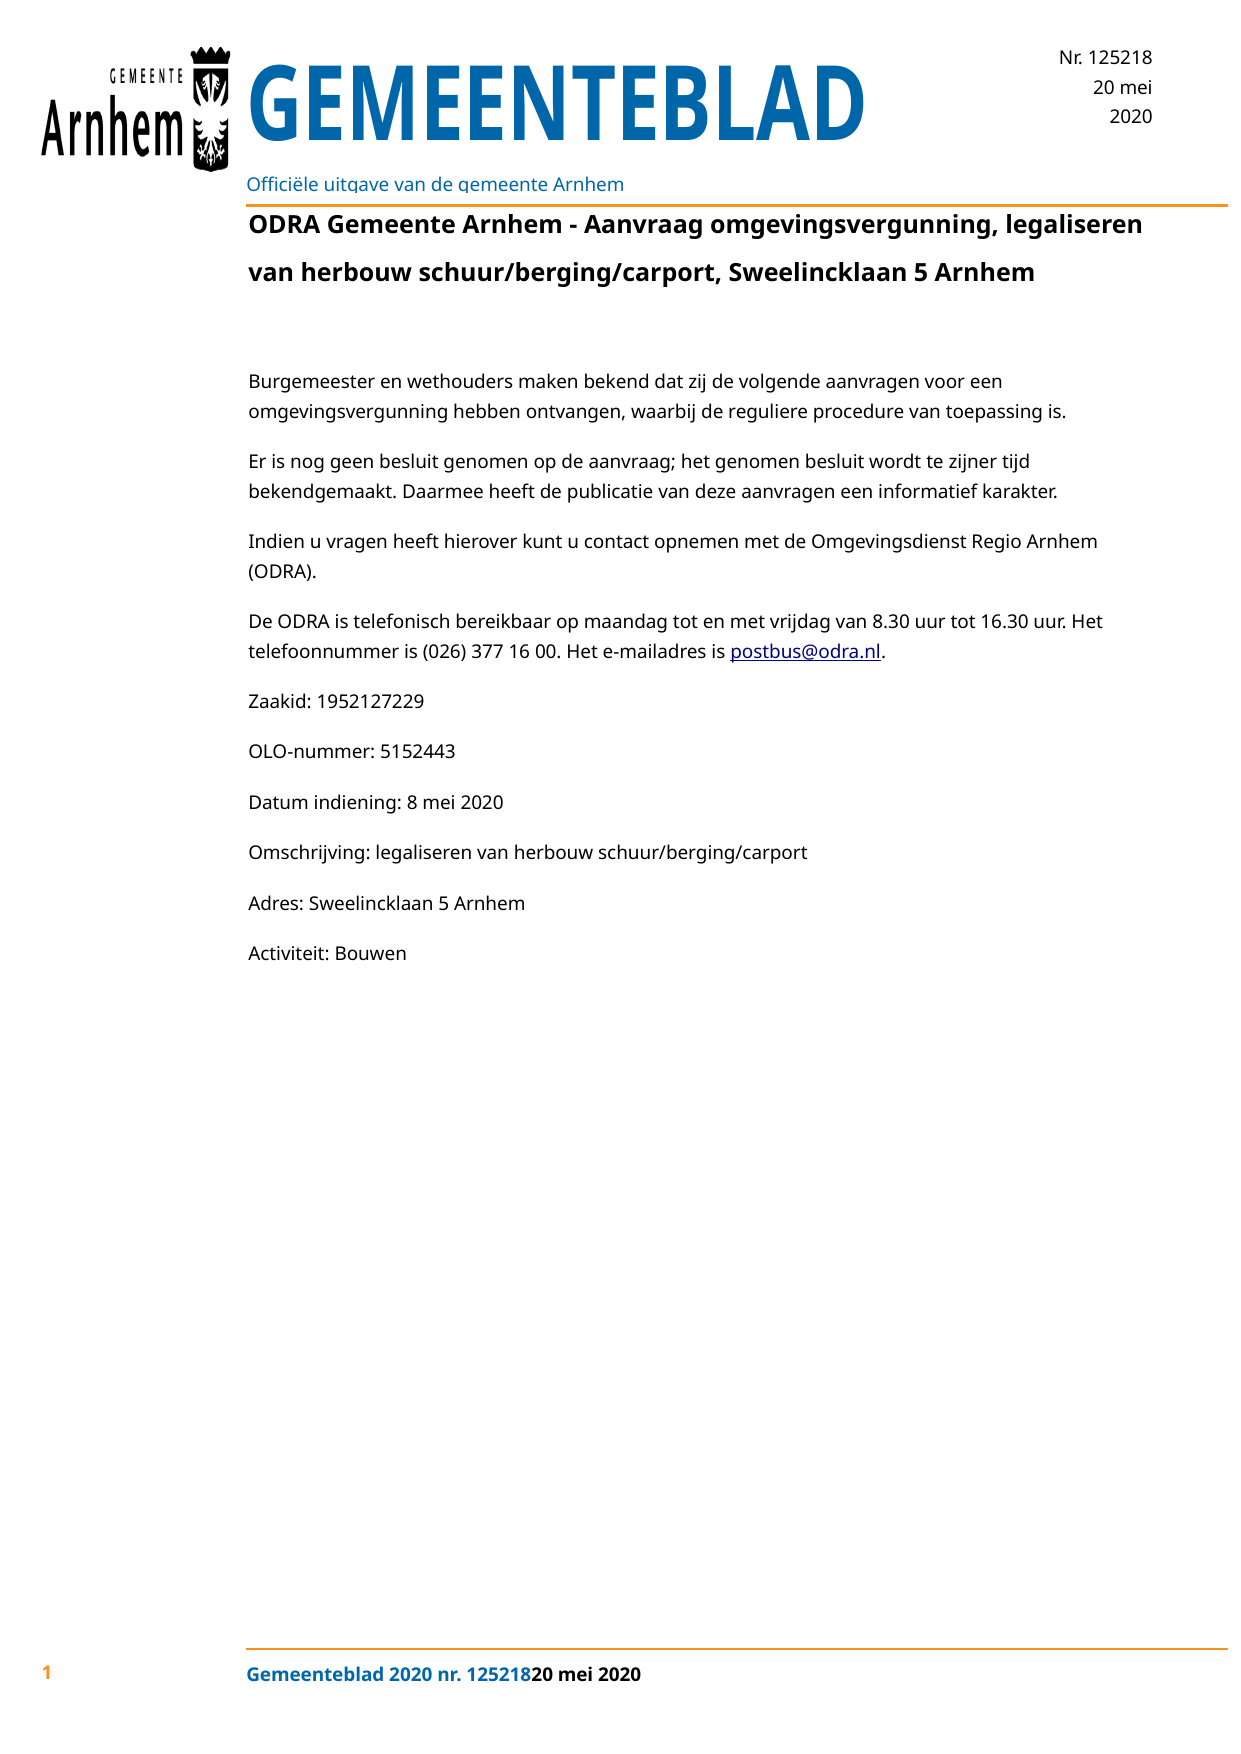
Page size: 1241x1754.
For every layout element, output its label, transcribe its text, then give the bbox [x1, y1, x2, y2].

text Datum indiening: 8 mei 2020 [248, 789, 1152, 815]
text Activiteit: Bouwen [248, 940, 1152, 966]
text Indien u vragen heeft hierover kunt u contact opnemen met de Omgevingsdienst Regio Arnhem (ODRA). [248, 528, 1152, 584]
picture [41, 47, 231, 172]
text Burgemeester en wethouders maken bekend dat zij de volgende aanvragen voor een omgevingsvergunning hebben ontvangen, waarbij de reguliere procedure van toepassing is. [248, 368, 1152, 424]
text OLO-nummer: 5152443 [248, 739, 1152, 764]
text Zaakid: 1952127229 [248, 688, 1152, 714]
text De ODRA is telefonisch bereikbaar op maandag tot en met vrijdag van 8.30 uur tot 16.30 uur. Het telefoonnummer is (026) 377 16 00. Het e-mailadres is postbus@odra.nl. [248, 608, 1152, 664]
text ODRA Gemeente Arnhem - Aanvraag omgevingsvergunning, legaliseren van herbouw schuur/berging/carport, Sweelincklaan 5 Arnhem [248, 207, 1152, 288]
text Er is nog geen besluit genomen op de aanvraag; het genomen besluit wordt te zijner tijd bekendgemaakt. Daarmee heeft de publicatie van deze aanvragen een informatief karakter. [248, 448, 1152, 504]
text Adres: Sweelincklaan 5 Arnhem [248, 890, 1152, 916]
text Omschrijving: legaliseren van herbouw schuur/berging/carport [248, 839, 1152, 865]
